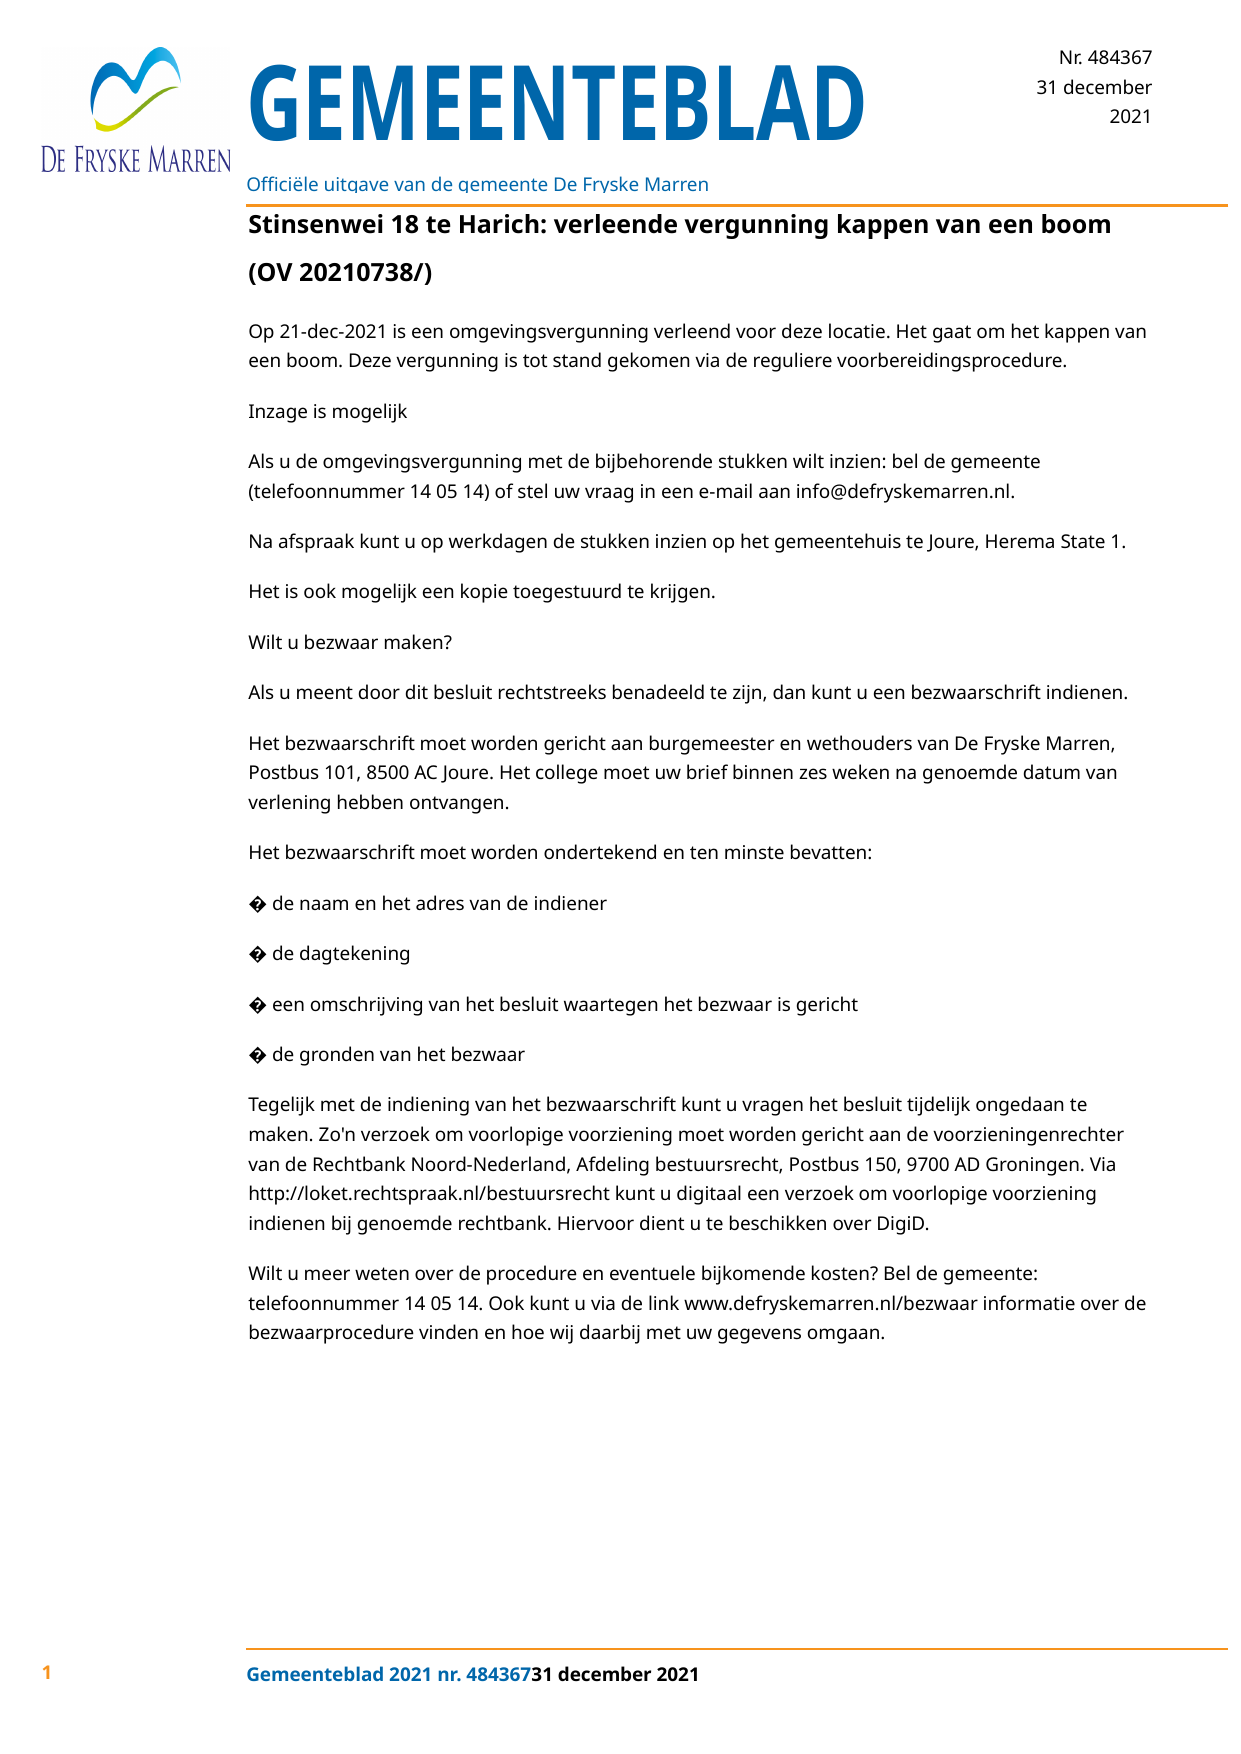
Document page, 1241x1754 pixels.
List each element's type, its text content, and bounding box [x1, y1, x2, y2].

text � de dagtekening [248, 940, 1152, 966]
text Als u de omgevingsvergunning met de bijbehorende stukken wilt inzien: bel de gemeente (telefoonnummer 14 05 14) of stel uw vraag in een e-mail aan info@defryskemarren.nl. [248, 448, 1152, 504]
text � de gronden van het bezwaar [248, 1041, 1152, 1067]
text � een omschrijving van het besluit waartegen het bezwaar is gericht [248, 991, 1152, 1017]
text Het is ook mogelijk een kopie toegestuurd te krijgen. [248, 579, 1152, 604]
text Inzage is mogelijk [248, 398, 1152, 424]
text Als u meent door dit besluit rechtstreeks benadeeld te zijn, dan kunt u een bezwaarschrift indienen. [248, 679, 1152, 705]
picture [41, 47, 231, 172]
text Het bezwaarschrift moet worden gericht aan burgemeester en wethouders van De Fryske Marren, Postbus 101, 8500 AC Joure. Het college moet uw brief binnen zes weken na genoemde datum van verlening hebben ontvangen. [248, 730, 1152, 815]
text � de naam en het adres van de indiener [248, 890, 1152, 916]
text Na afspraak kunt u op werkdagen de stukken inzien op het gemeentehuis te Joure, Herema State 1. [248, 528, 1152, 554]
text Tegelijk met de indiening van het bezwaarschrift kunt u vragen het besluit tijdelijk ongedaan te maken. Zo'n verzoek om voorlopige voorziening moet worden gericht aan de voorzieningenrechter van de Rechtbank Noord-Nederland, Afdeling bestuursrecht, Postbus 150, 9700 AD Groningen. Via http://loket.rechtspraak.nl/bestuursrecht kunt u digitaal een verzoek om voorlopige voorziening indienen bij genoemde rechtbank. Hiervoor dient u te beschikken over DigiD. [248, 1092, 1152, 1236]
text Wilt u meer weten over de procedure en eventuele bijkomende kosten? Bel de gemeente: telefoonnummer 14 05 14. Ook kunt u via de link www.defryskemarren.nl/bezwaar informatie over de bezwaarprocedure vinden en hoe wij daarbij met uw gegevens omgaan. [248, 1260, 1152, 1345]
text Het bezwaarschrift moet worden ondertekend en ten minste bevatten: [248, 839, 1152, 865]
text Wilt u bezwaar maken? [248, 629, 1152, 655]
text Stinsenwei 18 te Harich: verleende vergunning kappen van een boom (OV 20210738/) [248, 207, 1152, 288]
text Op 21-dec-2021 is een omgevingsvergunning verleend voor deze locatie. Het gaat om het kappen van een boom. Deze vergunning is tot stand gekomen via de reguliere voorbereidingsprocedure. [248, 318, 1152, 373]
